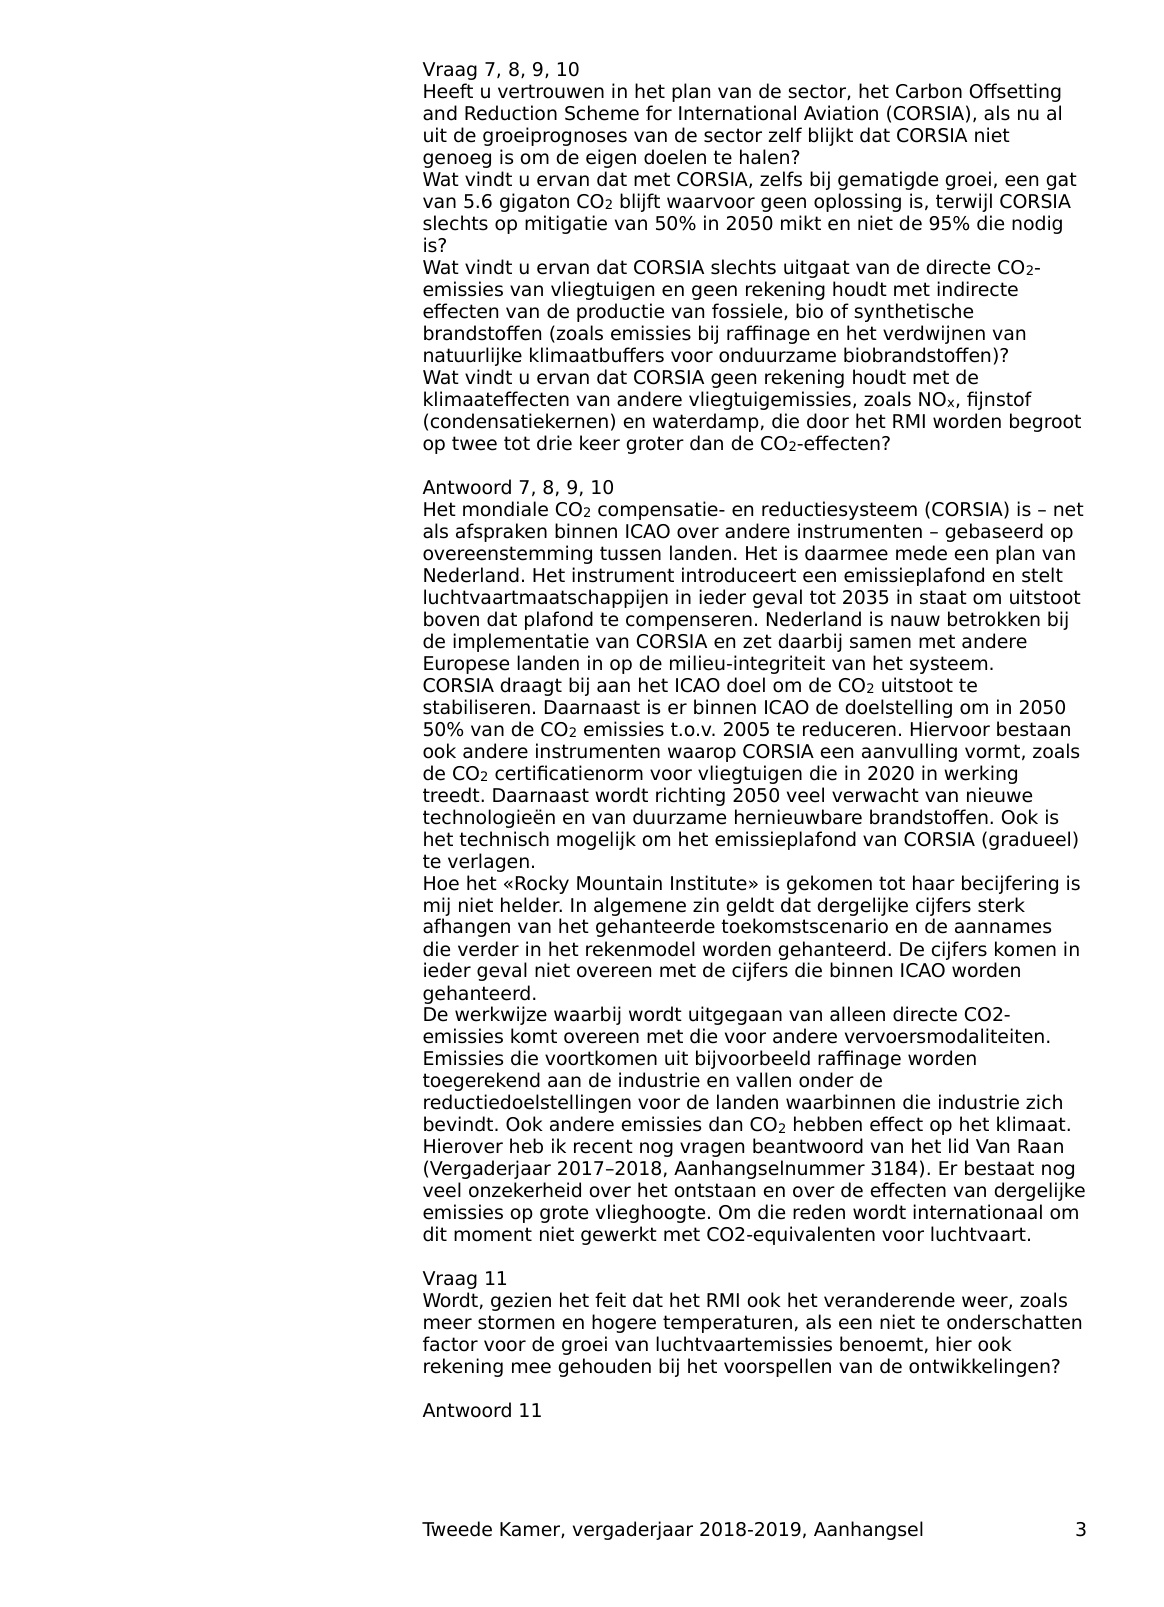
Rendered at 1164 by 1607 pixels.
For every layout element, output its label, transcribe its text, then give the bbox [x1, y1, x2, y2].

text Vraag 7, 8, 9, 10 [422, 59, 1087, 81]
text Wat vindt u ervan dat met CORSIA, zelfs bij gematigde groei, een gat van 5.6 gigaton CO2 blijft waarvoor geen oplossing is, terwijl CORSIA slechts op mitigatie van 50% in 2050 mikt en niet de 95% die nodig is? [422, 169, 1087, 257]
text Vraag 11 [422, 1268, 1087, 1290]
text Antwoord 7, 8, 9, 10 [422, 477, 1087, 499]
text Wordt, gezien het feit dat het RMI ook het veranderende weer, zoals meer stormen en hogere temperaturen, als een niet te onderschatten factor voor de groei van luchtvaartemissies benoemt, hier ook rekening mee gehouden bij het voorspellen van de ontwikkelingen? [422, 1290, 1087, 1378]
text Antwoord 11 [422, 1400, 1087, 1422]
text De werkwijze waarbij wordt uitgegaan van alleen directe CO2-emissies komt overeen met die voor andere vervoersmodaliteiten. Emissies die voortkomen uit bijvoorbeeld raffinage worden toegerekend aan de industrie en vallen onder de reductiedoelstellingen voor de landen waarbinnen die industrie zich bevindt. Ook andere emissies dan CO2 hebben effect op het klimaat. Hierover heb ik recent nog vragen beantwoord van het lid Van Raan (Vergaderjaar 2017–2018, Aanhangselnummer 3184). Er bestaat nog veel onzekerheid over het ontstaan en over de effecten van dergelijke emissies op grote vlieghoogte. Om die reden wordt internationaal om dit moment niet gewerkt met CO2-equivalenten voor luchtvaart. [422, 1004, 1087, 1246]
text CORSIA draagt bij aan het ICAO doel om de CO2 uitstoot te stabiliseren. Daarnaast is er binnen ICAO de doelstelling om in 2050 50% van de CO2 emissies t.o.v. 2005 te reduceren. Hiervoor bestaan ook andere instrumenten waarop CORSIA een aanvulling vormt, zoals de CO2 certificatienorm voor vliegtuigen die in 2020 in werking treedt. Daarnaast wordt richting 2050 veel verwacht van nieuwe technologieën en van duurzame hernieuwbare brandstoffen. Ook is het technisch mogelijk om het emissieplafond van CORSIA (gradueel) te verlagen. [422, 675, 1087, 872]
text Wat vindt u ervan dat CORSIA slechts uitgaat van de directe CO2-emissies van vliegtuigen en geen rekening houdt met indirecte effecten van de productie van fossiele, bio of synthetische brandstoffen (zoals emissies bij raffinage en het verdwijnen van natuurlijke klimaatbuffers voor onduurzame biobrandstoffen)? [422, 257, 1087, 367]
text Wat vindt u ervan dat CORSIA geen rekening houdt met de klimaateffecten van andere vliegtuigemissies, zoals NOx, fijnstof (condensatiekernen) en waterdamp, die door het RMI worden begroot op twee tot drie keer groter dan de CO2-effecten? [422, 367, 1087, 455]
text Het mondiale CO2 compensatie- en reductiesysteem (CORSIA) is – net als afspraken binnen ICAO over andere instrumenten – gebaseerd op overeenstemming tussen landen. Het is daarmee mede een plan van Nederland. Het instrument introduceert een emissieplafond en stelt luchtvaartmaatschappijen in ieder geval tot 2035 in staat om uitstoot boven dat plafond te compenseren. Nederland is nauw betrokken bij de implementatie van CORSIA en zet daarbij samen met andere Europese landen in op de milieu-integriteit van het systeem. [422, 499, 1087, 675]
text Hoe het «Rocky Mountain Institute» is gekomen tot haar becijfering is mij niet helder. In algemene zin geldt dat dergelijke cijfers sterk afhangen van het gehanteerde toekomstscenario en de aannames die verder in het rekenmodel worden gehanteerd. De cijfers komen in ieder geval niet overeen met de cijfers die binnen ICAO worden gehanteerd. [422, 872, 1087, 1004]
text Heeft u vertrouwen in het plan van de sector, het Carbon Offsetting and Reduction Scheme for International Aviation (CORSIA), als nu al uit de groeiprognoses van de sector zelf blijkt dat CORSIA niet genoeg is om de eigen doelen te halen? [422, 81, 1087, 169]
